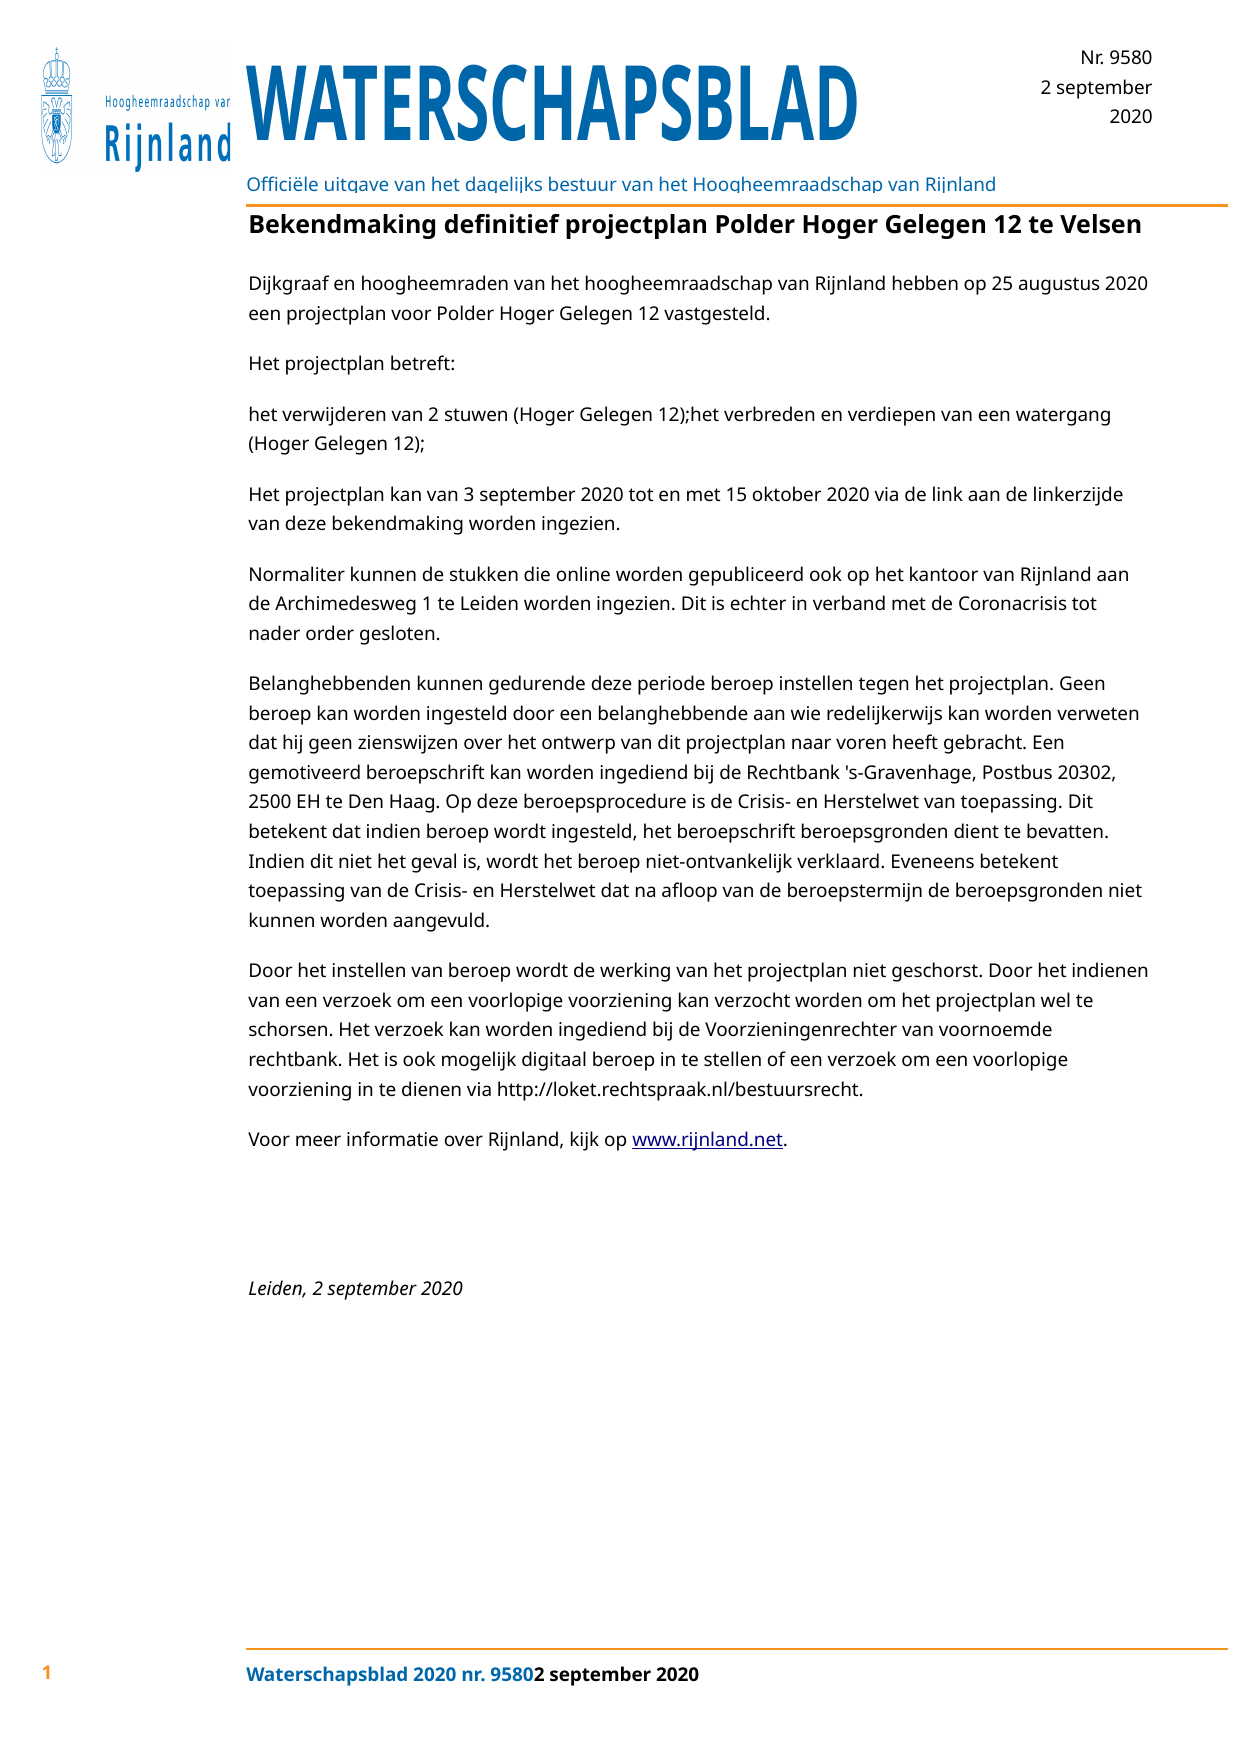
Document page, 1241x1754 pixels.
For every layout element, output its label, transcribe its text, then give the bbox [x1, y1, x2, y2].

text Normaliter kunnen de stukken die online worden gepubliceerd ook op het kantoor van Rijnland aan de Archimedesweg 1 te Leiden worden ingezien. Dit is echter in verband met de Coronacrisis tot nader order gesloten. [248, 561, 1152, 646]
text Het projectplan kan van 3 september 2020 tot en met 15 oktober 2020 via de link aan de linkerzijde van deze bekendmaking worden ingezien. [248, 481, 1152, 536]
text Voor meer informatie over Rijnland, kijk op www.rijnland.net. [248, 1126, 1152, 1152]
text het verwijderen van 2 stuwen (Hoger Gelegen 12);het verbreden en verdiepen van een watergang (Hoger Gelegen 12); [248, 401, 1152, 456]
picture [41, 47, 231, 172]
text Dijkgraaf en hoogheemraden van het hoogheemraadschap van Rijnland hebben op 25 augustus 2020 een projectplan voor Polder Hoger Gelegen 12 vastgesteld. [248, 270, 1152, 326]
text Belanghebbenden kunnen gedurende deze periode beroep instellen tegen het projectplan. Geen beroep kan worden ingesteld door een belanghebbende aan wie redelijkerwijs kan worden verweten dat hij geen zienswijzen over het ontwerp van dit projectplan naar voren heeft gebracht. Een gemotiveerd beroepschrift kan worden ingediend bij de Rechtbank 's-Gravenhage, Postbus 20302, 2500 EH te Den Haag. Op deze beroepsprocedure is de Crisis- en Herstelwet van toepassing. Dit betekent dat indien beroep wordt ingesteld, het beroepschrift beroepsgronden dient te bevatten. Indien dit niet het geval is, wordt het beroep niet-ontvankelijk verklaard. Eveneens betekent toepassing van de Crisis- en Herstelwet dat na afloop van de beroepstermijn de beroepsgronden niet kunnen worden aangevuld. [248, 670, 1152, 933]
text Leiden, 2 september 2020 [248, 1275, 1152, 1301]
text Bekendmaking definitief projectplan Polder Hoger Gelegen 12 te Velsen [248, 207, 1152, 241]
text Het projectplan betreft: [248, 350, 1152, 376]
text Door het instellen van beroep wordt de werking van het projectplan niet geschorst. Door het indienen van een verzoek om een voorlopige voorziening kan verzocht worden om het projectplan wel te schorsen. Het verzoek kan worden ingediend bij de Voorzieningenrechter van voornoemde rechtbank. Het is ook mogelijk digitaal beroep in te stellen of een verzoek om een voorlopige voorziening in te dienen via http://loket.rechtspraak.nl/bestuursrecht. [248, 957, 1152, 1101]
